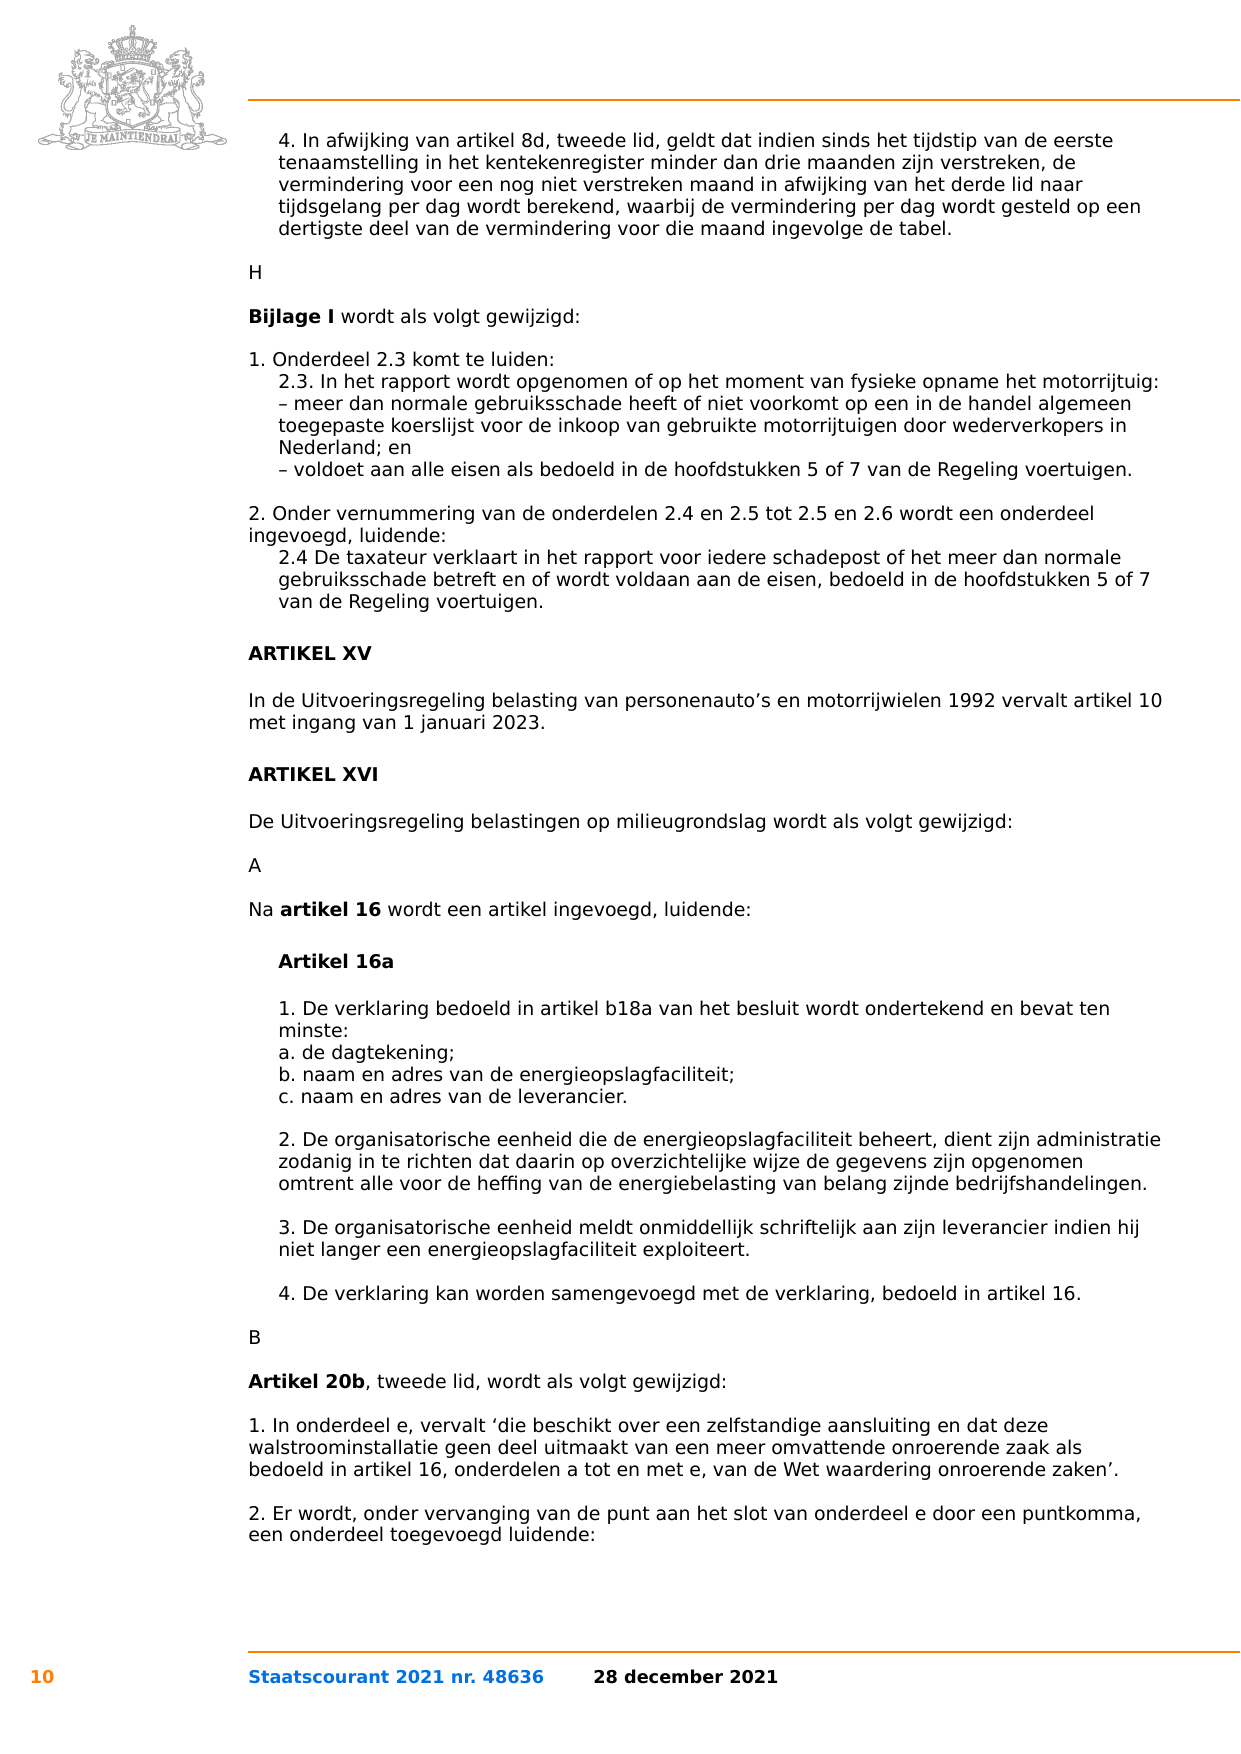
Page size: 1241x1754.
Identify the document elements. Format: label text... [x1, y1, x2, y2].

text 1. Onderdeel 2.3 komt te luiden: [248, 349, 1163, 371]
text Na artikel 16 wordt een artikel ingevoegd, luidende: [248, 899, 1163, 921]
text Artikel 20b, tweede lid, wordt als volgt gewijzigd: [248, 1371, 1163, 1393]
text 2. Er wordt, onder vervanging van de punt aan het slot van onderdeel e door een puntkomma, een onderdeel toegevoegd luidende: [248, 1502, 1163, 1546]
subtitle ARTIKEL XVI [248, 764, 1163, 786]
text 3. De organisatorische eenheid meldt onmiddellijk schriftelijk aan zijn leverancier indien hij niet langer een energieopslagfaciliteit exploiteert. [278, 1217, 1163, 1261]
text – voldoet aan alle eisen als bedoeld in de hoofdstukken 5 of 7 van de Regeling voertuigen. [278, 459, 1163, 481]
text In de Uitvoeringsregeling belasting van personenauto’s en motorrijwielen 1992 vervalt artikel 10 met ingang van 1 januari 2023. [248, 690, 1163, 734]
text A [248, 855, 1163, 877]
subtitle Artikel 16a [278, 951, 1163, 973]
text 2.4 De taxateur verklaart in het rapport voor iedere schadepost of het meer dan normale gebruiksschade betreft en of wordt voldaan aan de eisen, bedoeld in de hoofdstukken 5 of 7 van de Regeling voertuigen. [278, 547, 1163, 613]
picture [38, 25, 227, 150]
text 4. De verklaring kan worden samengevoegd met de verklaring, bedoeld in artikel 16. [278, 1283, 1163, 1305]
text H [248, 262, 1163, 284]
text c. naam en adres van de leverancier. [278, 1086, 1163, 1107]
text – meer dan normale gebruiksschade heeft of niet voorkomt op een in de handel algemeen toegepaste koerslijst voor de inkoop van gebruikte motorrijtuigen door wederverkopers in Nederland; en [278, 393, 1163, 459]
text 1. De verklaring bedoeld in artikel b18a van het besluit wordt ondertekend en bevat ten minste: [278, 998, 1163, 1042]
text 1. In onderdeel e, vervalt ‘die beschikt over een zelfstandige aansluiting en dat deze walstroominstallatie geen deel uitmaakt van een meer omvattende onroerende zaak als bedoeld in artikel 16, onderdelen a tot en met e, van de Wet waardering onroerende zaken’. [248, 1414, 1163, 1481]
text Bijlage I wordt als volgt gewijzigd: [248, 306, 1163, 327]
text b. naam en adres van de energieopslagfaciliteit; [278, 1063, 1163, 1086]
text B [248, 1327, 1163, 1349]
text a. de dagtekening; [278, 1042, 1163, 1063]
text 2. Onder vernummering van de onderdelen 2.4 en 2.5 tot 2.5 en 2.6 wordt een onderdeel ingevoegd, luidende: [248, 503, 1163, 547]
subtitle ARTIKEL XV [248, 643, 1163, 665]
text De Uitvoeringsregeling belastingen op milieugrondslag wordt als volgt gewijzigd: [248, 811, 1163, 833]
text 2.3. In het rapport wordt opgenomen of op het moment van fysieke opname het motorrijtuig: [278, 371, 1163, 393]
text 4. In afwijking van artikel 8d, tweede lid, geldt dat indien sinds het tijdstip van de eerste tenaamstelling in het kentekenregister minder dan drie maanden zijn verstreken, de vermindering voor een nog niet verstreken maand in afwijking van het derde lid naar tijdsgelang per dag wordt berekend, waarbij de vermindering per dag wordt gesteld op een dertigste deel van de vermindering voor die maand ingevolge de tabel. [278, 130, 1163, 240]
text 2. De organisatorische eenheid die de energieopslagfaciliteit beheert, dient zijn administratie zodanig in te richten dat daarin op overzichtelijke wijze de gegevens zijn opgenomen omtrent alle voor de heffing van de energiebelasting van belang zijnde bedrijfshandelingen. [278, 1129, 1163, 1195]
